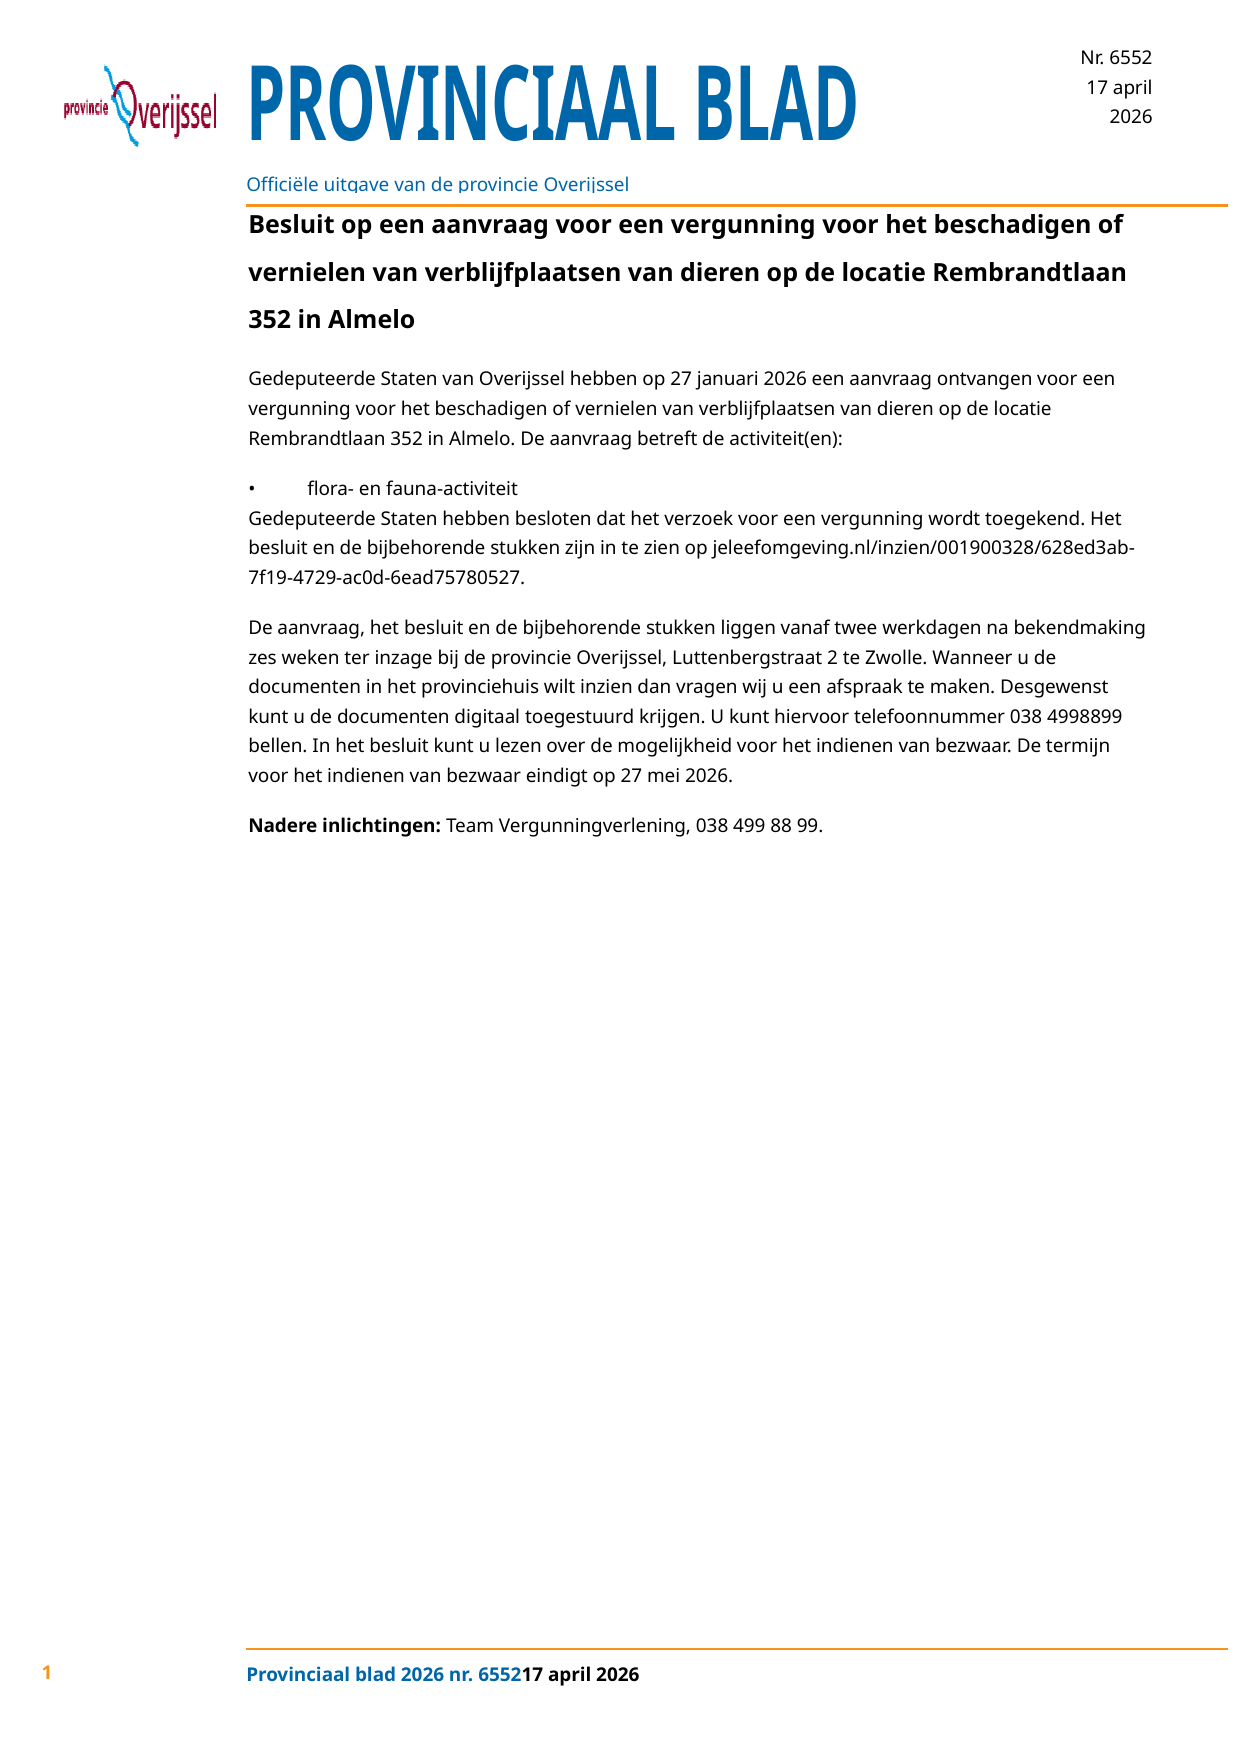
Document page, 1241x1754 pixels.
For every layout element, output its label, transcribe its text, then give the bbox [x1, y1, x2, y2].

text De aanvraag, het besluit en de bijbehorende stukken liggen vanaf twee werkdagen na bekendmaking zes weken ter inzage bij de provincie Overijssel, Luttenbergstraat 2 te Zwolle. Wanneer u de documenten in het provinciehuis wilt inzien dan vragen wij u een afspraak te maken. Desgewenst kunt u de documenten digitaal toegestuurd krijgen. U kunt hiervoor telefoonnummer 038 4998899 bellen. In het besluit kunt u lezen over de mogelijkheid voor het indienen van bezwaar. De termijn voor het indienen van bezwaar eindigt op 27 mei 2026. [248, 614, 1152, 788]
text Besluit op een aanvraag voor een vergunning voor het beschadigen of vernielen van verblijfplaatsen van dieren op de locatie Rembrandtlaan 352 in Almelo [248, 207, 1152, 336]
text Gedeputeerde Staten van Overijssel hebben op 27 januari 2026 een aanvraag ontvangen voor een vergunning voor het beschadigen of vernielen van verblijfplaatsen van dieren op de locatie Rembrandtlaan 352 in Almelo. De aanvraag betreft de activiteit(en): [248, 366, 1152, 450]
text Gedeputeerde Staten hebben besloten dat het verzoek voor een vergunning wordt toegekend. Het besluit en de bijbehorende stukken zijn in te zien op jeleefomgeving.nl/inzien/001900328/628ed3ab-7f19-4729-ac0d-6ead75780527. [248, 505, 1152, 589]
list flora- en fauna-activiteit [248, 475, 1152, 501]
text Nadere inlichtingen: Team Vergunningverlening, 038 499 88 99. [248, 813, 1152, 838]
picture [41, 47, 231, 172]
